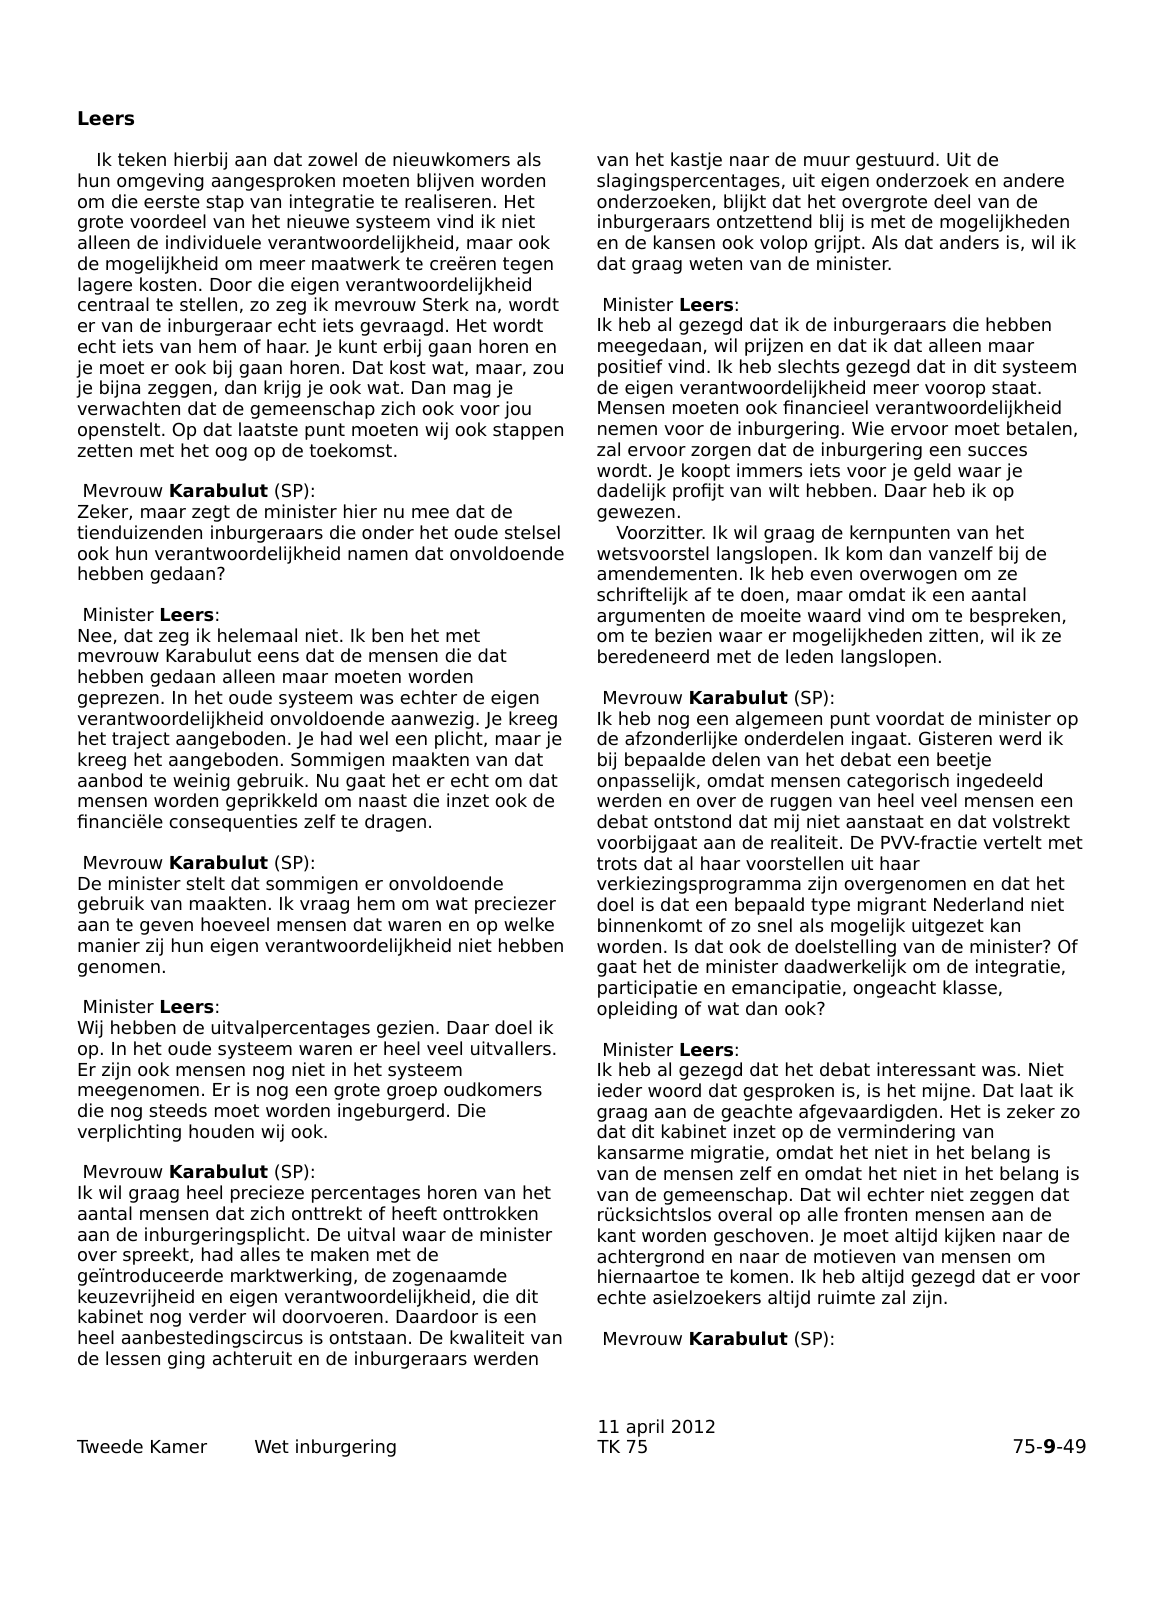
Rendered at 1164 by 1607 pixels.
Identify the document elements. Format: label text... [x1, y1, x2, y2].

text Minister Leers: [77, 997, 567, 1018]
text van het kastje naar de muur gestuurd. Uit de slagingspercentages, uit eigen onderzoek en andere onderzoeken, blijkt dat het overgrote deel van de inburgeraars ontzettend blij is met de mogelijkheden en de kansen ook volop grijpt. Als dat anders is, wil ik dat graag weten van de minister. [596, 150, 1087, 274]
text Mevrouw Karabulut (SP): [77, 853, 567, 873]
text De minister stelt dat sommigen er onvoldoende gebruik van maakten. Ik vraag hem om wat preciezer aan te geven hoeveel mensen dat waren en op welke manier zij hun eigen verantwoordelijkheid niet hebben genomen. [77, 873, 567, 977]
text Minister Leers: [596, 1039, 1087, 1060]
text Zeker, maar zegt de minister hier nu mee dat de tienduizenden inburgeraars die onder het oude stelsel ook hun verantwoordelijkheid namen dat onvoldoende hebben gedaan? [77, 502, 567, 585]
text Ik wil graag heel precieze percentages horen van het aantal mensen dat zich onttrekt of heeft onttrokken aan de inburgeringsplicht. De uitval waar de minister over spreekt, had alles te maken met de geïntroduceerde marktwerking, de zogenaamde keuzevrijheid en eigen verantwoordelijkheid, die dit kabinet nog verder wil doorvoeren. Daardoor is een heel aanbestedingscircus is ontstaan. De kwaliteit van de lessen ging achteruit en de inburgeraars werden [77, 1183, 567, 1369]
text Voorzitter. Ik wil graag de kernpunten van het wetsvoorstel langslopen. Ik kom dan vanzelf bij de amendementen. Ik heb even overwogen om ze schriftelijk af te doen, maar omdat ik een aantal argumenten de moeite waard vind om te bespreken, om te bezien waar er mogelijkheden zitten, wil ik ze beredeneerd met de leden langslopen. [596, 523, 1087, 668]
text Mevrouw Karabulut (SP): [77, 1162, 567, 1183]
text Ik heb al gezegd dat ik de inburgeraars die hebben meegedaan, wil prijzen en dat ik dat alleen maar positief vind. Ik heb slechts gezegd dat in dit systeem de eigen verantwoordelijkheid meer voorop staat. Mensen moeten ook financieel verantwoordelijkheid nemen voor de inburgering. Wie ervoor moet betalen, zal ervoor zorgen dat de inburgering een succes wordt. Je koopt immers iets voor je geld waar je dadelijk profijt van wilt hebben. Daar heb ik op gewezen. [596, 315, 1087, 523]
text Ik heb nog een algemeen punt voordat de minister op de afzonderlijke onderdelen ingaat. Gisteren werd ik bij bepaalde delen van het debat een beetje onpasselijk, omdat mensen categorisch ingedeeld werden en over de ruggen van heel veel mensen een debat ontstond dat mij niet aanstaat en dat volstrekt voorbijgaat aan de realiteit. De PVV-fractie vertelt met trots dat al haar voorstellen uit haar verkiezingsprogramma zijn overgenomen en dat het doel is dat een bepaald type migrant Nederland niet binnenkomt of zo snel als mogelijk uitgezet kan worden. Is dat ook de doelstelling van de minister? Of gaat het de minister daadwerkelijk om de integratie, participatie en emancipatie, ongeacht klasse, opleiding of wat dan ook? [596, 708, 1087, 1019]
text Ik teken hierbij aan dat zowel de nieuwkomers als hun omgeving aangesproken moeten blijven worden om die eerste stap van integratie te realiseren. Het grote voordeel van het nieuwe systeem vind ik niet alleen de individuele verantwoordelijkheid, maar ook de mogelijkheid om meer maatwerk te creëren tegen lagere kosten. Door die eigen verantwoordelijkheid centraal te stellen, zo zeg ik mevrouw Sterk na, wordt er van de inburgeraar echt iets gevraagd. Het wordt echt iets van hem of haar. Je kunt erbij gaan horen en je moet er ook bij gaan horen. Dat kost wat, maar, zou je bijna zeggen, dan krijg je ook wat. Dan mag je verwachten dat de gemeenschap zich ook voor jou openstelt. Op dat laatste punt moeten wij ook stappen zetten met het oog op de toekomst. [77, 150, 567, 461]
text Nee, dat zeg ik helemaal niet. Ik ben het met mevrouw Karabulut eens dat de mensen die dat hebben gedaan alleen maar moeten worden geprezen. In het oude systeem was echter de eigen verantwoordelijkheid onvoldoende aanwezig. Je kreeg het traject aangeboden. Je had wel een plicht, maar je kreeg het aangeboden. Sommigen maakten van dat aanbod te weinig gebruik. Nu gaat het er echt om dat mensen worden geprikkeld om naast die inzet ook de financiële consequenties zelf te dragen. [77, 626, 567, 833]
text Mevrouw Karabulut (SP): [596, 688, 1087, 708]
text Wij hebben de uitvalpercentages gezien. Daar doel ik op. In het oude systeem waren er heel veel uitvallers. Er zijn ook mensen nog niet in het systeem meegenomen. Er is nog een grote groep oudkomers die nog steeds moet worden ingeburgerd. Die verplichting houden wij ook. [77, 1018, 567, 1142]
text Minister Leers: [596, 294, 1087, 315]
text Mevrouw Karabulut (SP): [77, 481, 567, 502]
text Mevrouw Karabulut (SP): [596, 1329, 1087, 1349]
text Minister Leers: [77, 605, 567, 626]
text Ik heb al gezegd dat het debat interessant was. Niet ieder woord dat gesproken is, is het mijne. Dat laat ik graag aan de geachte afgevaardigden. Het is zeker zo dat dit kabinet inzet op de vermindering van kansarme migratie, omdat het niet in het belang is van de mensen zelf en omdat het niet in het belang is van de gemeenschap. Dat wil echter niet zeggen dat rücksichtslos overal op alle fronten mensen aan de kant worden geschoven. Je moet altijd kijken naar de achtergrond en naar de motieven van mensen om hiernaartoe te komen. Ik heb altijd gezegd dat er voor echte asielzoekers altijd ruimte zal zijn. [596, 1060, 1087, 1309]
